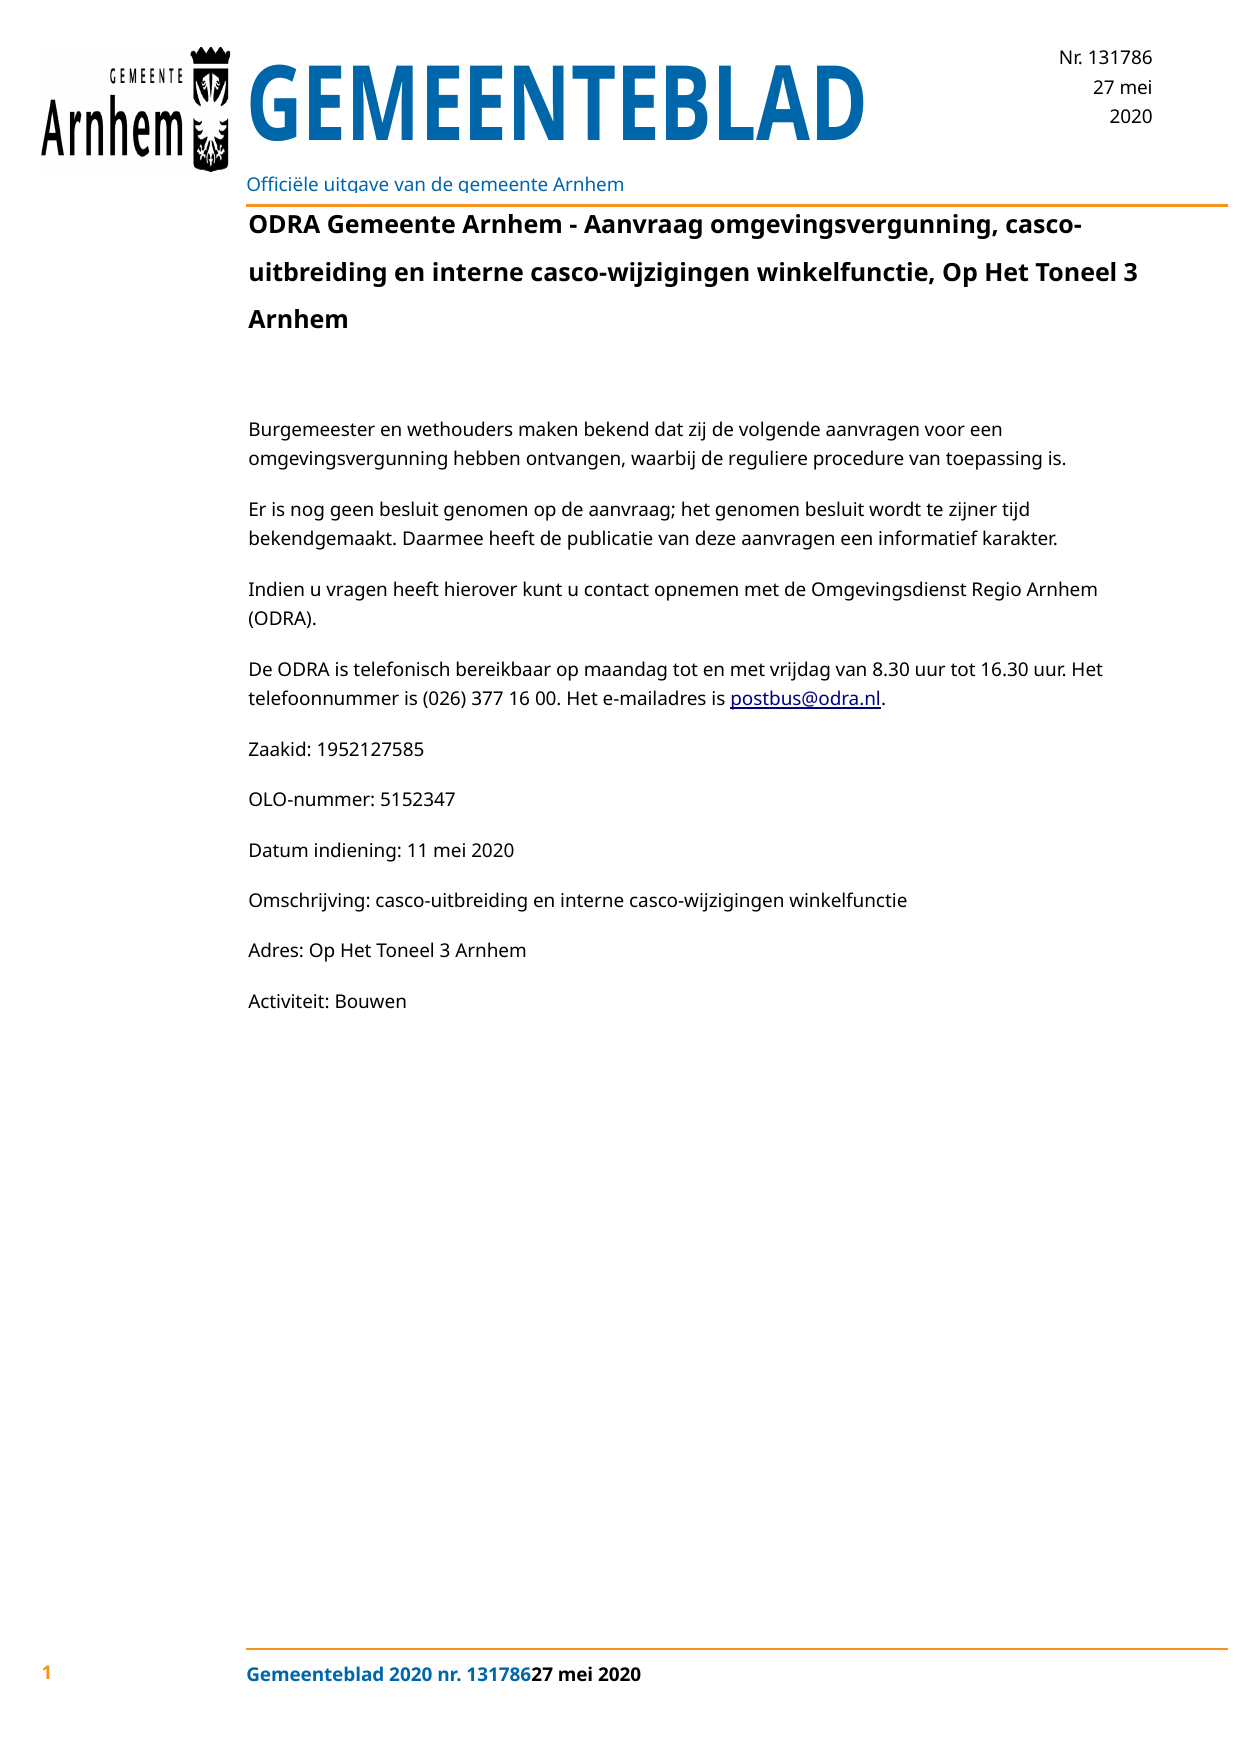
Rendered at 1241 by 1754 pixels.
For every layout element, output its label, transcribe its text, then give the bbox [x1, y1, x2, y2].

text Er is nog geen besluit genomen op de aanvraag; het genomen besluit wordt te zijner tijd bekendgemaakt. Daarmee heeft de publicatie van deze aanvragen een informatief karakter. [248, 496, 1152, 551]
text Zaakid: 1952127585 [248, 736, 1152, 762]
text ODRA Gemeente Arnhem - Aanvraag omgevingsvergunning, casco-uitbreiding en interne casco-wijzigingen winkelfunctie, Op Het Toneel 3 Arnhem [248, 207, 1152, 336]
text Datum indiening: 11 mei 2020 [248, 837, 1152, 862]
text Omschrijving: casco-uitbreiding en interne casco-wijzigingen winkelfunctie [248, 887, 1152, 913]
text De ODRA is telefonisch bereikbaar op maandag tot en met vrijdag van 8.30 uur tot 16.30 uur. Het telefoonnummer is (026) 377 16 00. Het e-mailadres is postbus@odra.nl. [248, 656, 1152, 711]
text Indien u vragen heeft hierover kunt u contact opnemen met de Omgevingsdienst Regio Arnhem (ODRA). [248, 576, 1152, 631]
text Burgemeester en wethouders maken bekend dat zij de volgende aanvragen voor een omgevingsvergunning hebben ontvangen, waarbij de reguliere procedure van toepassing is. [248, 416, 1152, 471]
text Adres: Op Het Toneel 3 Arnhem [248, 938, 1152, 963]
text Activiteit: Bouwen [248, 988, 1152, 1014]
text OLO-nummer: 5152347 [248, 786, 1152, 812]
picture [41, 47, 231, 172]
